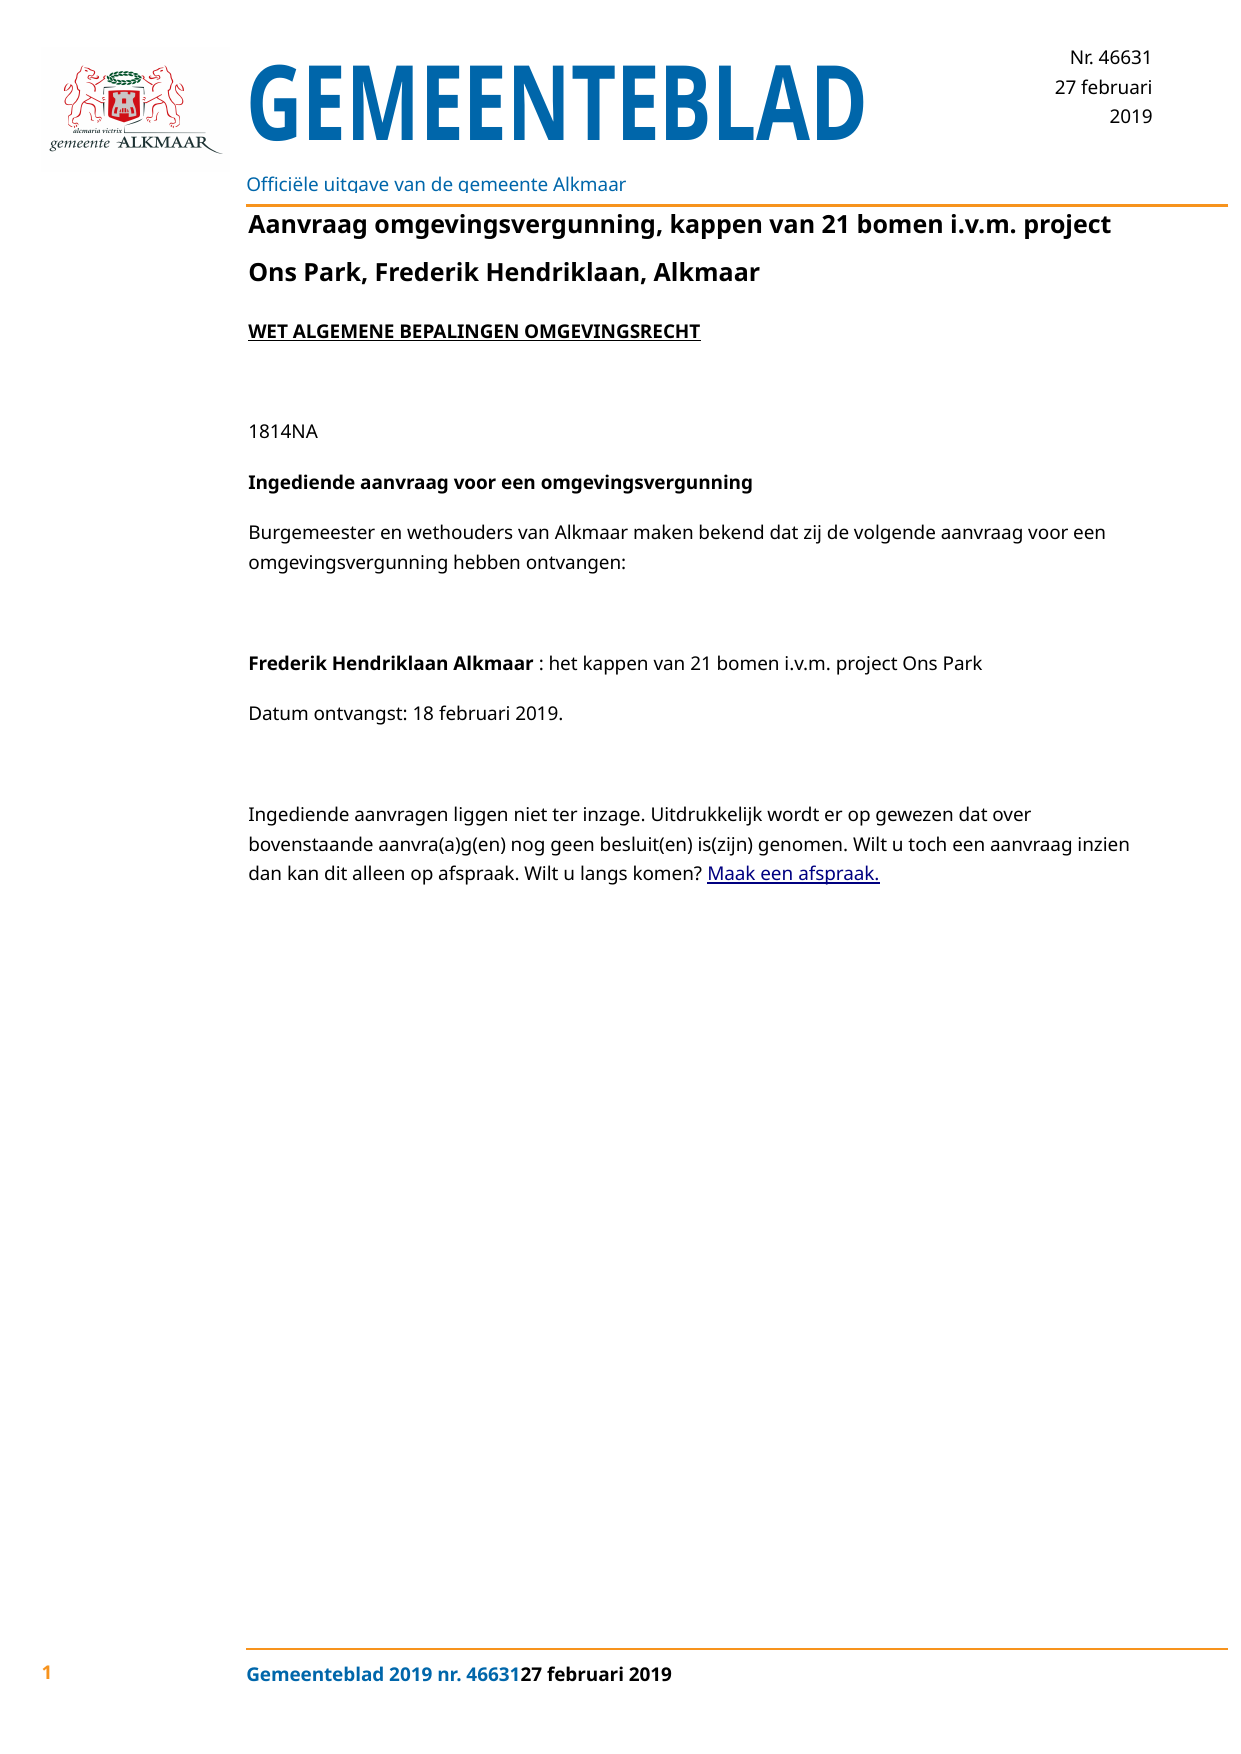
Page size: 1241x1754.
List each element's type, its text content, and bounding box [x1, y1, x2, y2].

picture [41, 47, 231, 172]
text Datum ontvangst: 18 februari 2019. [248, 700, 1152, 726]
text Frederik Hendriklaan Alkmaar : het kappen van 21 bomen i.v.m. project Ons Park [248, 650, 1152, 676]
text Ingediende aanvraag voor een omgevingsvergunning [248, 469, 1152, 495]
text Burgemeester en wethouders van Alkmaar maken bekend dat zij de volgende aanvraag voor een omgevingsvergunning hebben ontvangen: [248, 519, 1152, 575]
text WET ALGEMENE BEPALINGEN OMGEVINGSRECHT [248, 318, 1152, 344]
text Aanvraag omgevingsvergunning, kappen van 21 bomen i.v.m. project Ons Park, Frederik Hendriklaan, Alkmaar [248, 207, 1152, 288]
text 1814NA [248, 419, 1152, 444]
text Ingediende aanvragen liggen niet ter inzage. Uitdrukkelijk wordt er op gewezen dat over bovenstaande aanvra(a)g(en) nog geen besluit(en) is(zijn) genomen. Wilt u toch een aanvraag inzien dan kan dit alleen op afspraak. Wilt u langs komen? Maak een afspraak. [248, 801, 1152, 886]
